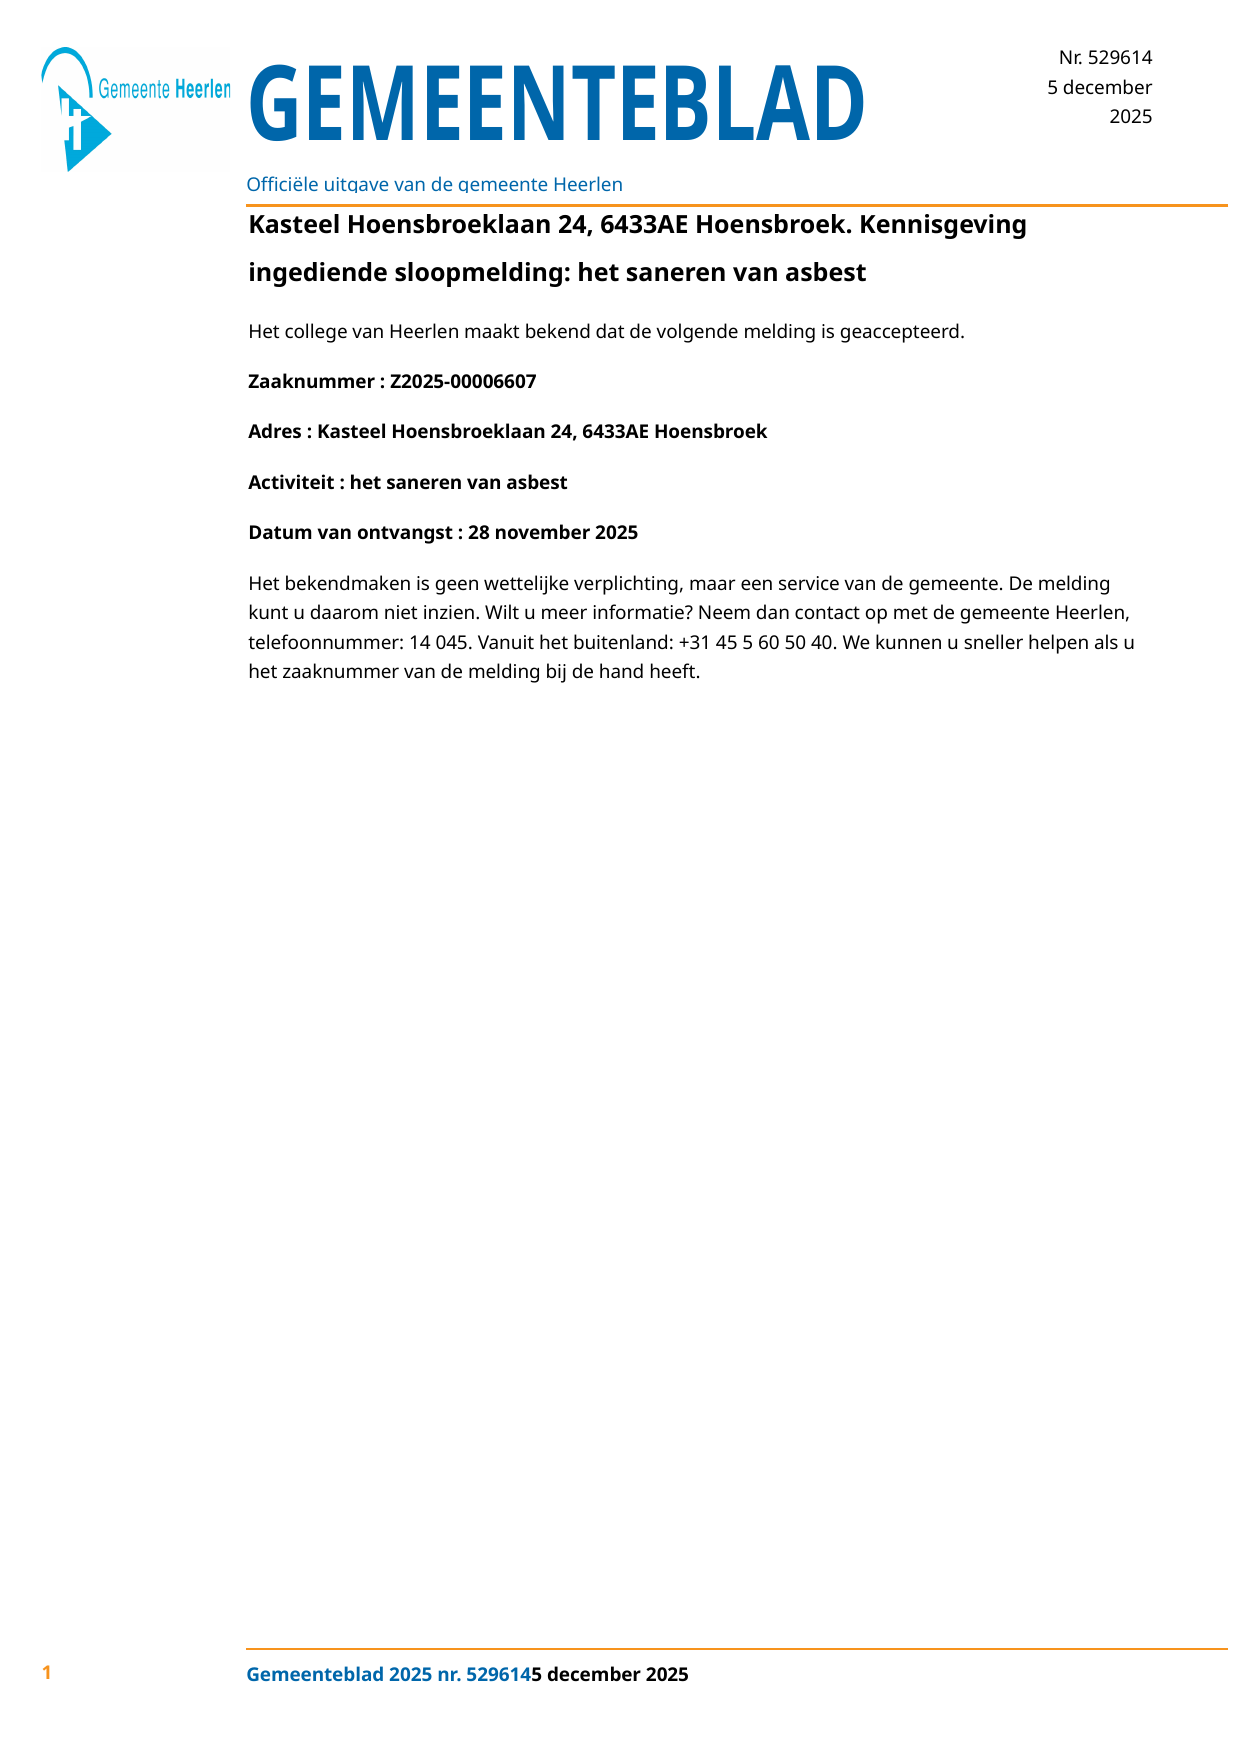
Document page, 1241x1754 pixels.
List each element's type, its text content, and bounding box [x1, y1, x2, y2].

text Activiteit : het saneren van asbest [248, 469, 1152, 495]
text Zaaknummer : Z2025-00006607 [248, 368, 1152, 394]
text Adres : Kasteel Hoensbroeklaan 24, 6433AE Hoensbroek [248, 419, 1152, 444]
text Het college van Heerlen maakt bekend dat de volgende melding is geaccepteerd. [248, 318, 1152, 344]
picture [41, 47, 59, 70]
text Het bekendmaken is geen wettelijke verplichting, maar een service van de gemeente. De melding kunt u daarom niet inzien. Wilt u meer informatie? Neem dan contact op met de gemeente Heerlen, telefoonnummer: 14 045. Vanuit het buitenland: +31 45 5 60 50 40. We kunnen u sneller helpen als u het zaaknummer van de melding bij de hand heeft. [248, 570, 1152, 684]
text Kasteel Hoensbroeklaan 24, 6433AE Hoensbroek. Kennisgeving ingediende sloopmelding: het saneren van asbest [248, 207, 1152, 288]
text Datum van ontvangst : 28 november 2025 [248, 519, 1152, 545]
picture [41, 47, 231, 172]
